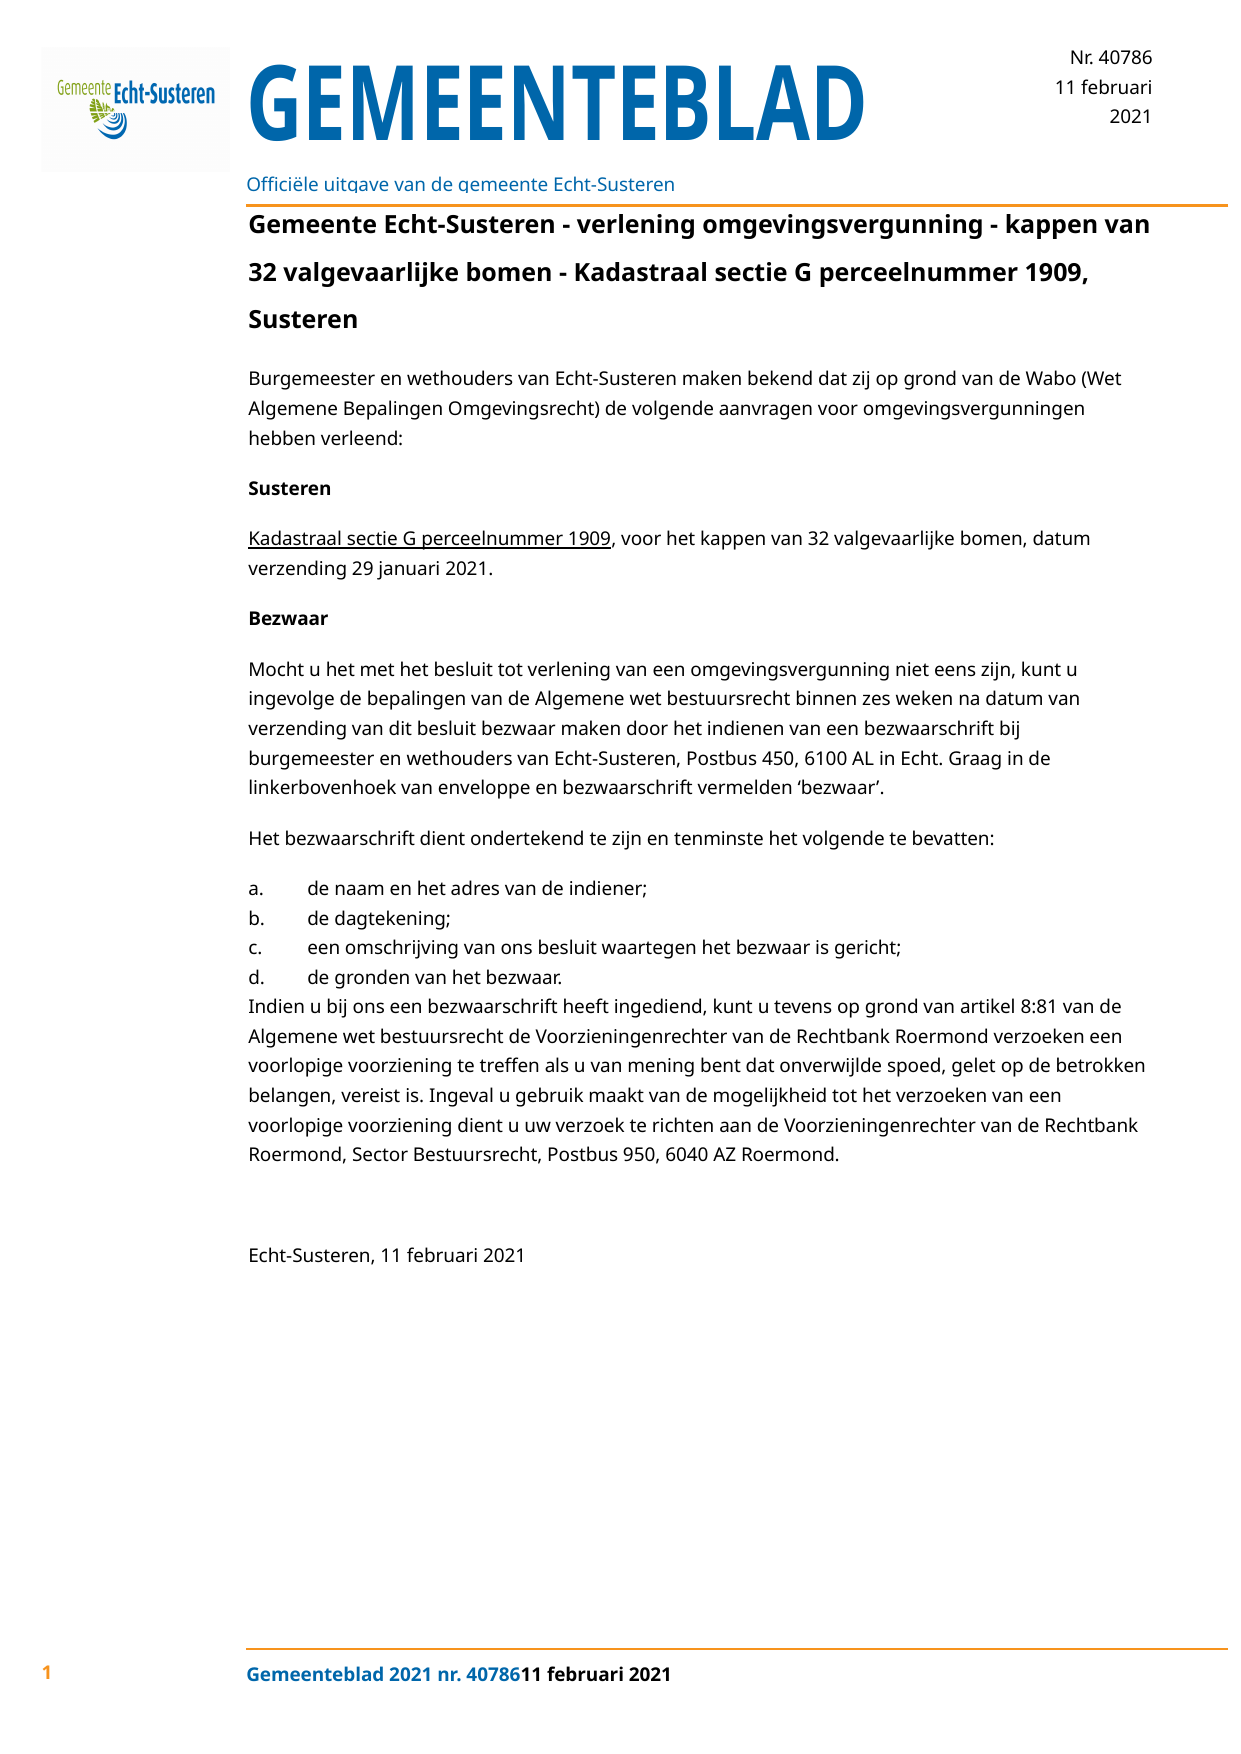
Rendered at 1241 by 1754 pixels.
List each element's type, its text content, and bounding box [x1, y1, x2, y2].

text Susteren [248, 475, 1152, 501]
text Indien u bij ons een bezwaarschrift heeft ingediend, kunt u tevens op grond van artikel 8:81 van de Algemene wet bestuursrecht de Voorzieningenrechter van de Rechtbank Roermond verzoeken een voorlopige voorziening te treffen als u van mening bent dat onverwijlde spoed, gelet op de betrokken belangen, vereist is. Ingeval u gebruik maakt van de mogelijkheid tot het verzoeken van een voorlopige voorziening dient u uw verzoek te richten aan de Voorzieningenrechter van de Rechtbank Roermond, Sector Bestuursrecht, Postbus 950, 6040 AZ Roermond. [248, 993, 1152, 1167]
list de naam en het adres van de indiener; [248, 875, 1152, 901]
text Echt-Susteren, 11 februari 2021 [248, 1242, 1152, 1268]
picture [41, 47, 231, 172]
text Mocht u het met het besluit tot verlening van een omgevingsvergunning niet eens zijn, kunt u ingevolge de bepalingen van de Algemene wet bestuursrecht binnen zes weken na datum van verzending van dit besluit bezwaar maken door het indienen van een bezwaarschrift bij burgemeester en wethouders van Echt-Susteren, Postbus 450, 6100 AL in Echt. Graag in de linkerbovenhoek van enveloppe en bezwaarschrift vermelden ‘bezwaar’. [248, 656, 1152, 800]
list de dagtekening; [248, 905, 1152, 930]
list de gronden van het bezwaar. [248, 964, 1152, 989]
text Gemeente Echt-Susteren - verlening omgevingsvergunning - kappen van 32 valgevaarlijke bomen - Kadastraal sectie G perceelnummer 1909, Susteren [248, 207, 1152, 336]
text Bezwaar [248, 606, 1152, 631]
list een omschrijving van ons besluit waartegen het bezwaar is gericht; [248, 934, 1152, 960]
text Kadastraal sectie G perceelnummer 1909, voor het kappen van 32 valgevaarlijke bomen, datum verzending 29 januari 2021. [248, 526, 1152, 581]
text Burgemeester en wethouders van Echt-Susteren maken bekend dat zij op grond van de Wabo (Wet Algemene Bepalingen Omgevingsrecht) de volgende aanvragen voor omgevingsvergunningen hebben verleend: [248, 366, 1152, 450]
text Het bezwaarschrift dient ondertekend te zijn en tenminste het volgende te bevatten: [248, 825, 1152, 850]
